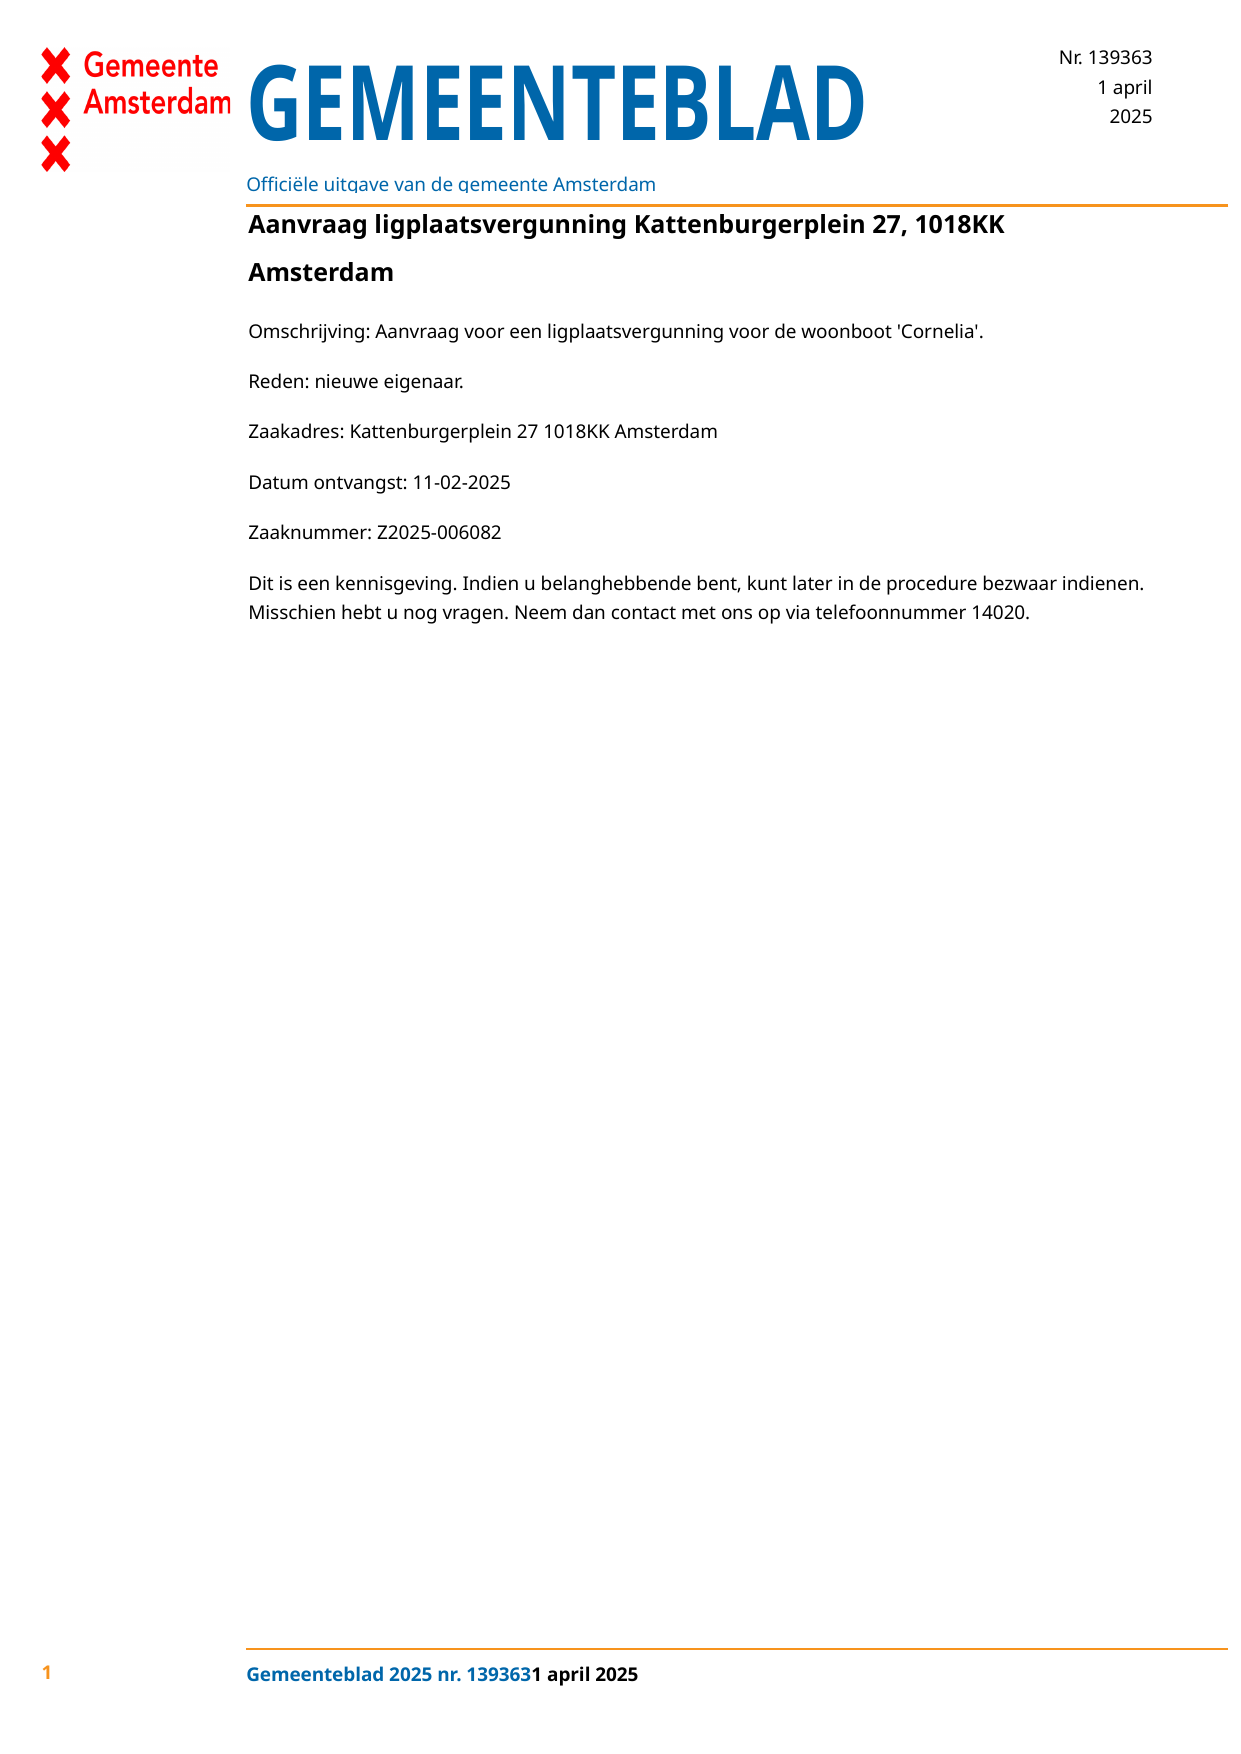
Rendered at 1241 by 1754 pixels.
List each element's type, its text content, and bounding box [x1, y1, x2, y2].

text Dit is een kennisgeving. Indien u belanghebbende bent, kunt later in de procedure bezwaar indienen. Misschien hebt u nog vragen. Neem dan contact met ons op via telefoonnummer 14020. [248, 570, 1152, 625]
text Datum ontvangst: 11-02-2025 [248, 469, 1152, 495]
picture [41, 47, 231, 172]
text Zaakadres: Kattenburgerplein 27 1018KK Amsterdam [248, 419, 1152, 444]
text Zaaknummer: Z2025-006082 [248, 519, 1152, 545]
text Aanvraag ligplaatsvergunning Kattenburgerplein 27, 1018KK Amsterdam [248, 207, 1152, 288]
text Omschrijving: Aanvraag voor een ligplaatsvergunning voor de woonboot 'Cornelia'. [248, 318, 1152, 344]
text Reden: nieuwe eigenaar. [248, 368, 1152, 394]
